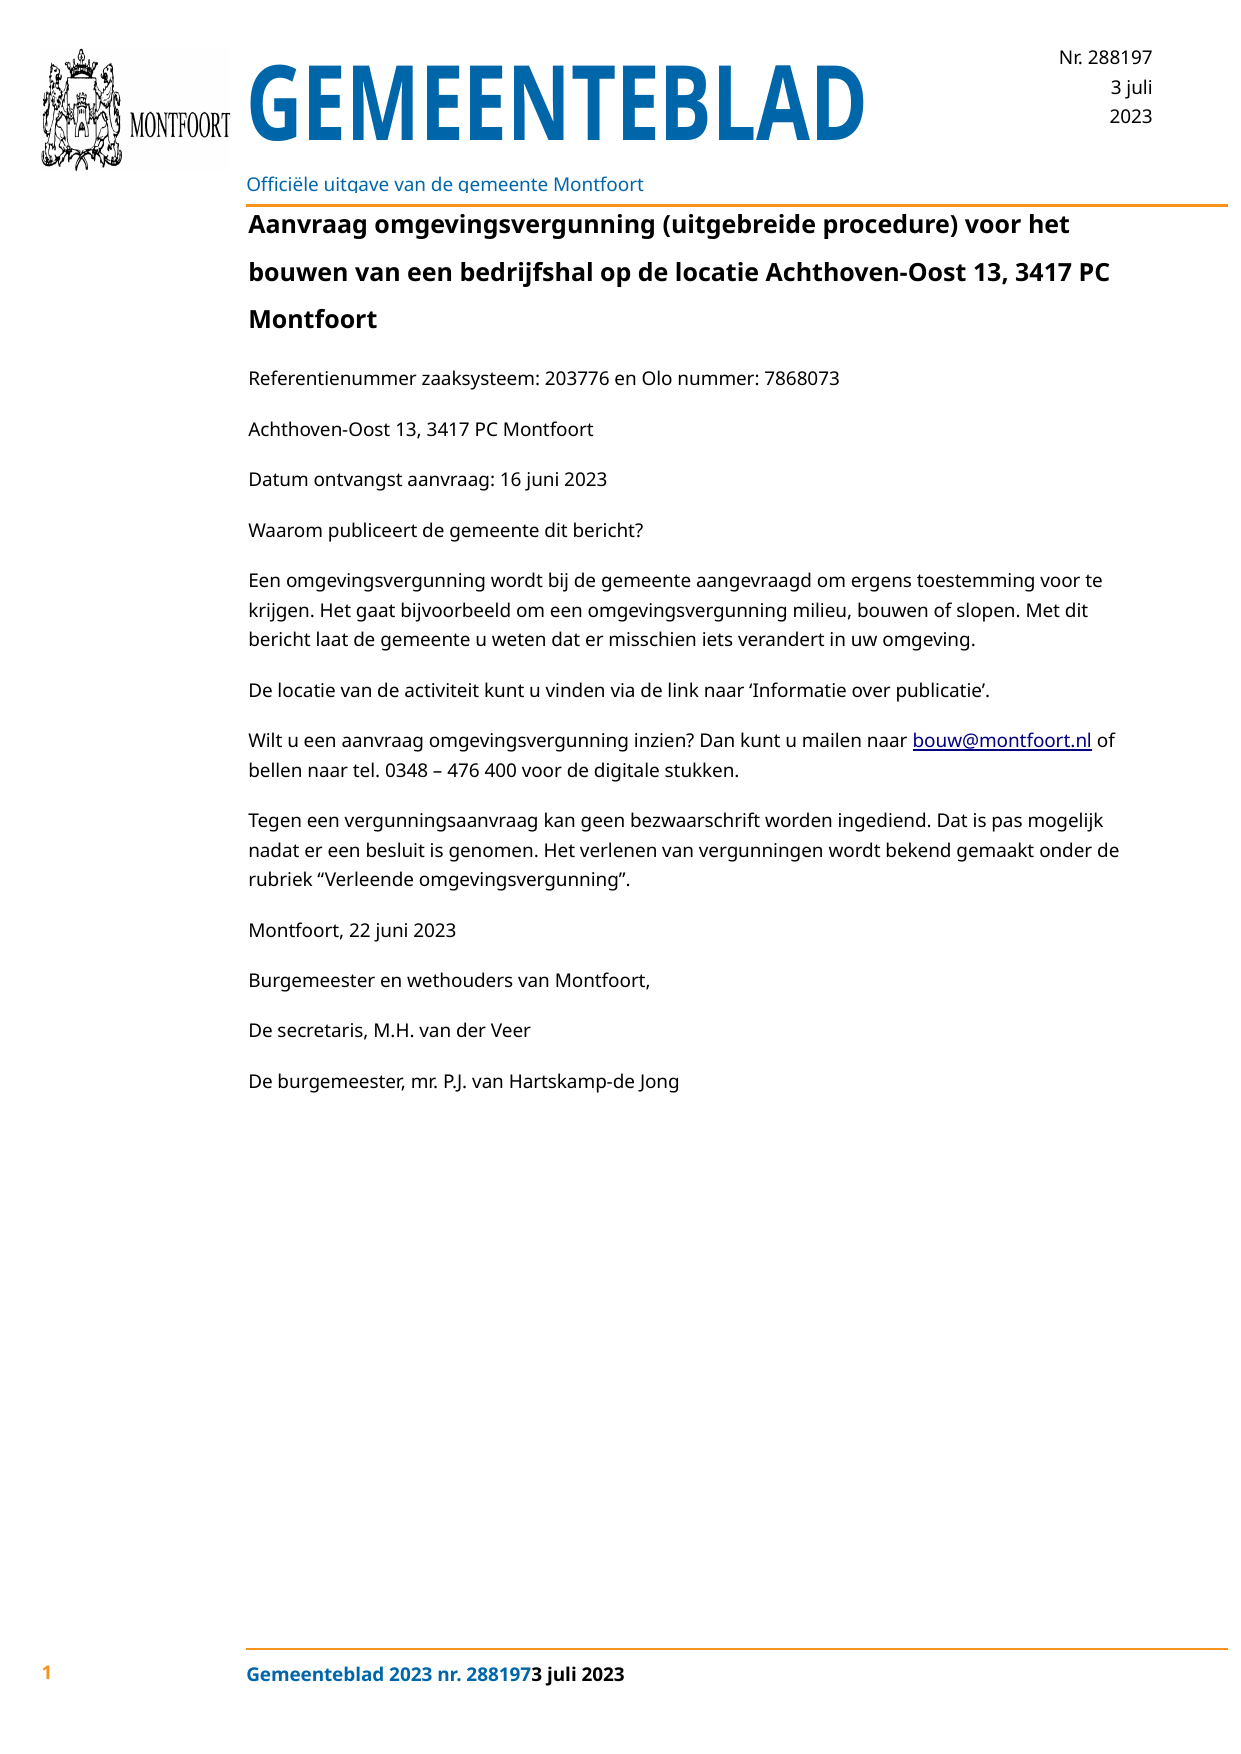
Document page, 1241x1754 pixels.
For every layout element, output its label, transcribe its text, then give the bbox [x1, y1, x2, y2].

text Datum ontvangst aanvraag: 16 juni 2023 [248, 466, 1152, 492]
text Wilt u een aanvraag omgevingsvergunning inzien? Dan kunt u mailen naar bouw@montfoort.nl of bellen naar tel. 0348 – 476 400 voor de digitale stukken. [248, 727, 1152, 782]
text Burgemeester en wethouders van Montfoort, [248, 967, 1152, 993]
text Waarom publiceert de gemeente dit bericht? [248, 517, 1152, 542]
text De locatie van de activiteit kunt u vinden via de link naar ‘Informatie over publicatie’. [248, 677, 1152, 702]
text De burgemeester, mr. P.J. van Hartskamp-de Jong [248, 1068, 1152, 1094]
text De secretaris, M.H. van der Veer [248, 1018, 1152, 1043]
text Montfoort, 22 juni 2023 [248, 917, 1152, 942]
picture [41, 47, 231, 172]
text Achthoven-Oost 13, 3417 PC Montfoort [248, 416, 1152, 442]
text Tegen een vergunningsaanvraag kan geen bezwaarschrift worden ingediend. Dat is pas mogelijk nadat er een besluit is genomen. Het verlenen van vergunningen wordt bekend gemaakt onder de rubriek “Verleende omgevingsvergunning”. [248, 807, 1152, 892]
text Een omgevingsvergunning wordt bij de gemeente aangevraagd om ergens toestemming voor te krijgen. Het gaat bijvoorbeeld om een omgevingsvergunning milieu, bouwen of slopen. Met dit bericht laat de gemeente u weten dat er misschien iets verandert in uw omgeving. [248, 567, 1152, 652]
text Referentienummer zaaksysteem: 203776 en Olo nummer: 7868073 [248, 366, 1152, 391]
text Aanvraag omgevingsvergunning (uitgebreide procedure) voor het bouwen van een bedrijfshal op de locatie Achthoven-Oost 13, 3417 PC Montfoort [248, 207, 1152, 336]
